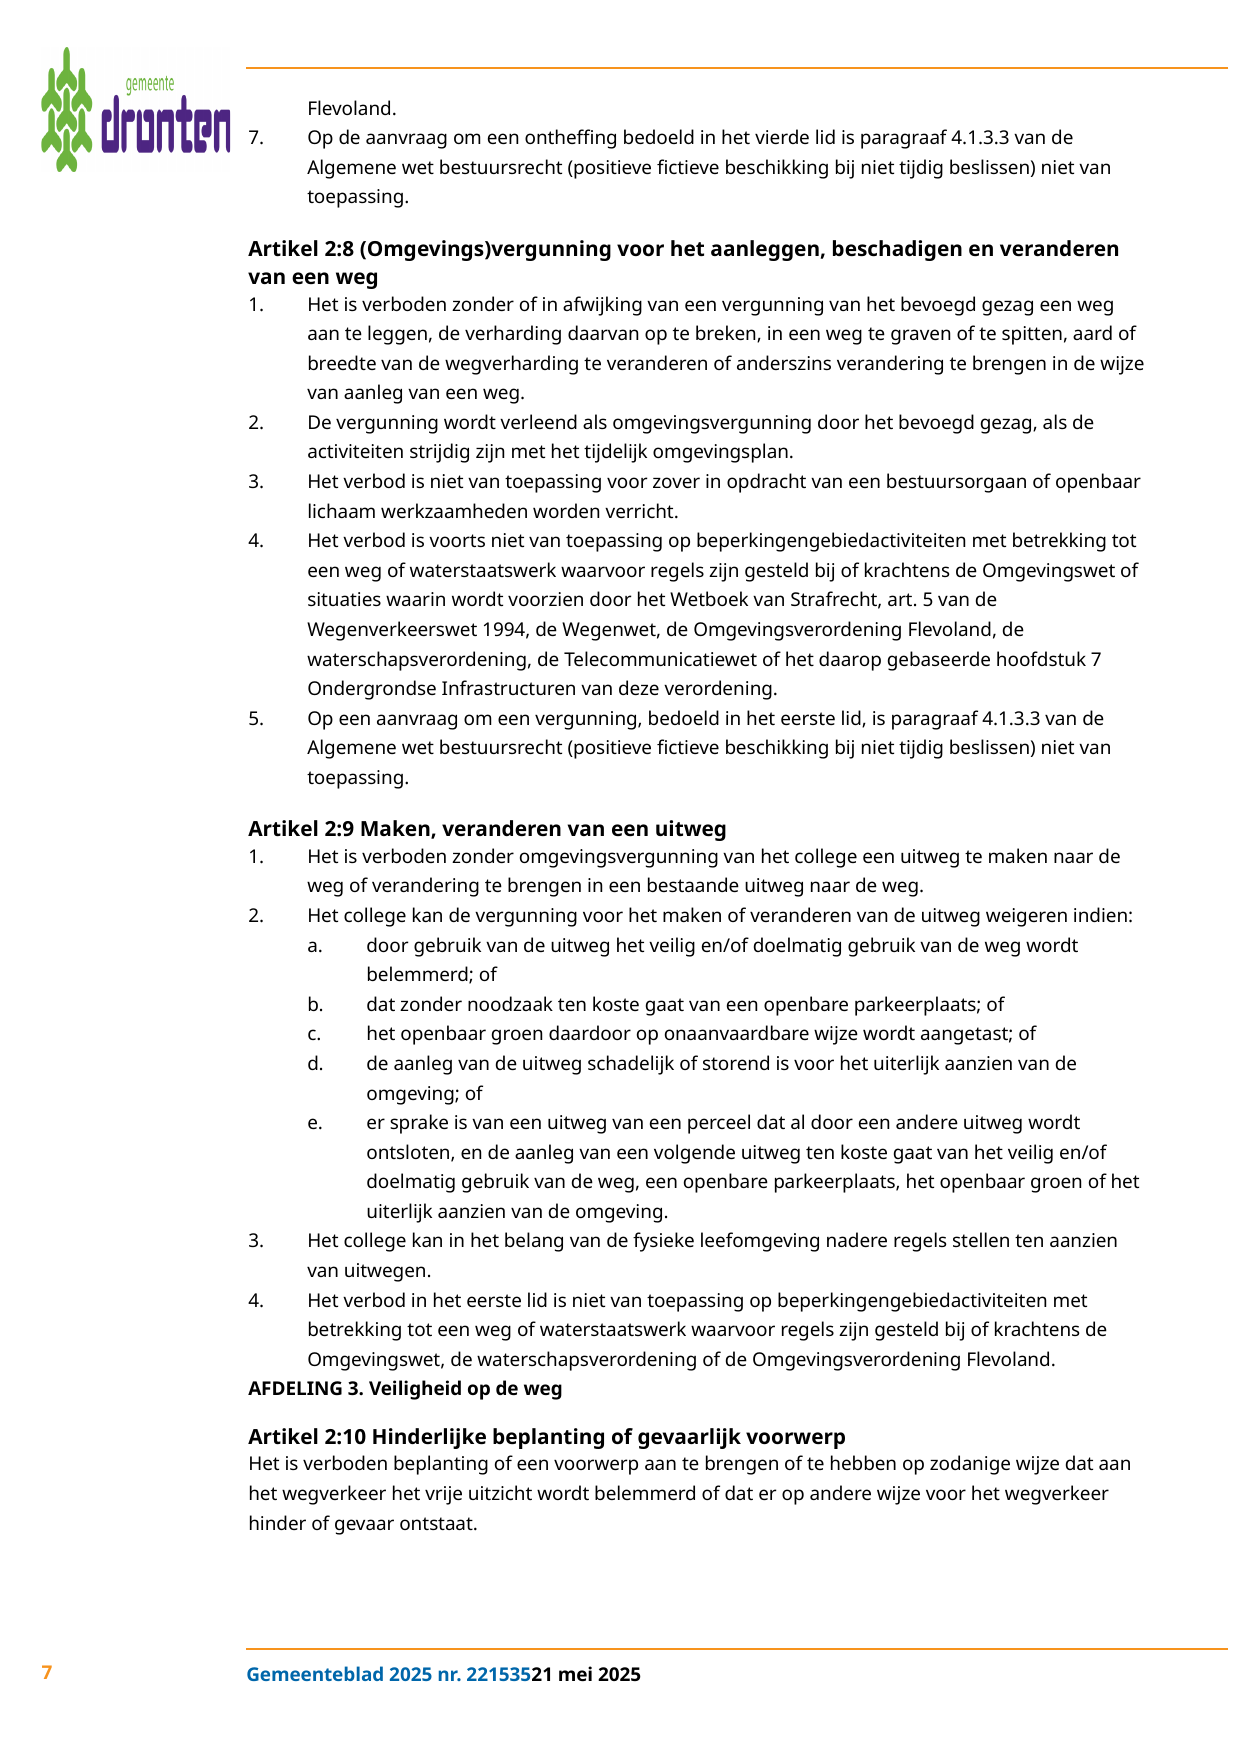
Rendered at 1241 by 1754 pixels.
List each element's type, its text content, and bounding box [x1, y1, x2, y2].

list Het verbod is niet van toepassing voor zover in opdracht van een bestuursorgaan of openbaar lichaam werkzaamheden worden verricht. [248, 468, 1152, 524]
list Op de aanvraag om een ontheffing bedoeld in het vierde lid is paragraaf 4.1.3.3 van de Algemene wet bestuursrecht (positieve fictieve beschikking bij niet tijdig beslissen) niet van toepassing. [248, 124, 1152, 209]
list De vergunning wordt verleend als omgevingsvergunning door het bevoegd gezag, als de activiteiten strijdig zijn met het tijdelijk omgevingsplan. [248, 409, 1152, 464]
text AFDELING 3. Veiligheid op de weg [248, 1376, 1152, 1401]
list Het is verboden zonder of in afwijking van een vergunning van het bevoegd gezag een weg aan te leggen, de verharding daarvan op te breken, in een weg te graven of te spitten, aard of breedte van de wegverharding te veranderen of anderszins verandering te brengen in de wijze van aanleg van een weg. [248, 291, 1152, 405]
text Het is verboden beplanting of een voorwerp aan te brengen of te hebben op zodanige wijze dat aan het wegverkeer het vrije uitzicht wordt belemmerd of dat er op andere wijze voor het wegverkeer hinder of gevaar ontstaat. [248, 1451, 1152, 1535]
list Flevoland. [248, 95, 1152, 121]
list Het college kan de vergunning voor het maken of veranderen van de uitweg weigeren indien: [248, 902, 1152, 928]
text Artikel 2:10 Hinderlijke beplanting of gevaarlijk voorwerp [248, 1422, 1152, 1451]
list Het verbod is voorts niet van toepassing op beperkingengebiedactiviteiten met betrekking tot een weg of waterstaatswerk waarvoor regels zijn gesteld bij of krachtens de Omgevingswet of situaties waarin wordt voorzien door het Wetboek van Strafrecht, art. 5 van de Wegenverkeerswet 1994, de Wegenwet, de Omgevingsverordening Flevoland, de waterschapsverordening, de Telecommunicatiewet of het daarop gebaseerde hoofdstuk 7 Ondergrondse Infrastructuren van deze verordening. [248, 527, 1152, 701]
list Het verbod in het eerste lid is niet van toepassing op beperkingengebiedactiviteiten met betrekking tot een weg of waterstaatswerk waarvoor regels zijn gesteld bij of krachtens de Omgevingswet, de waterschapsverordening of de Omgevingsverordening Flevoland. [248, 1287, 1152, 1372]
picture [41, 47, 231, 172]
list de aanleg van de uitweg schadelijk of storend is voor het uiterlijk aanzien van de omgeving; of [307, 1050, 1152, 1105]
list Op een aanvraag om een vergunning, bedoeld in het eerste lid, is paragraaf 4.1.3.3 van de Algemene wet bestuursrecht (positieve fictieve beschikking bij niet tijdig beslissen) niet van toepassing. [248, 705, 1152, 790]
list dat zonder noodzaak ten koste gaat van een openbare parkeerplaats; of [307, 991, 1152, 1017]
list Het college kan in het belang van de fysieke leefomgeving nadere regels stellen ten aanzien van uitwegen. [248, 1228, 1152, 1283]
list er sprake is van een uitweg van een perceel dat al door een andere uitweg wordt ontsloten, en de aanleg van een volgende uitweg ten koste gaat van het veilig en/of doelmatig gebruik van de weg, een openbare parkeerplaats, het openbaar groen of het uiterlijk aanzien van de omgeving. [307, 1109, 1152, 1224]
text Artikel 2:9 Maken, veranderen van een uitweg [248, 814, 1152, 843]
list Het is verboden zonder omgevingsvergunning van het college een uitweg te maken naar de weg of verandering te brengen in een bestaande uitweg naar de weg. [248, 843, 1152, 898]
text Artikel 2:8 (Omgevings)vergunning voor het aanleggen, beschadigen en veranderen van een weg [248, 234, 1152, 291]
list door gebruik van de uitweg het veilig en/of doelmatig gebruik van de weg wordt belemmerd; of [307, 932, 1152, 987]
list het openbaar groen daardoor op onaanvaardbare wijze wordt aangetast; of [307, 1021, 1152, 1046]
